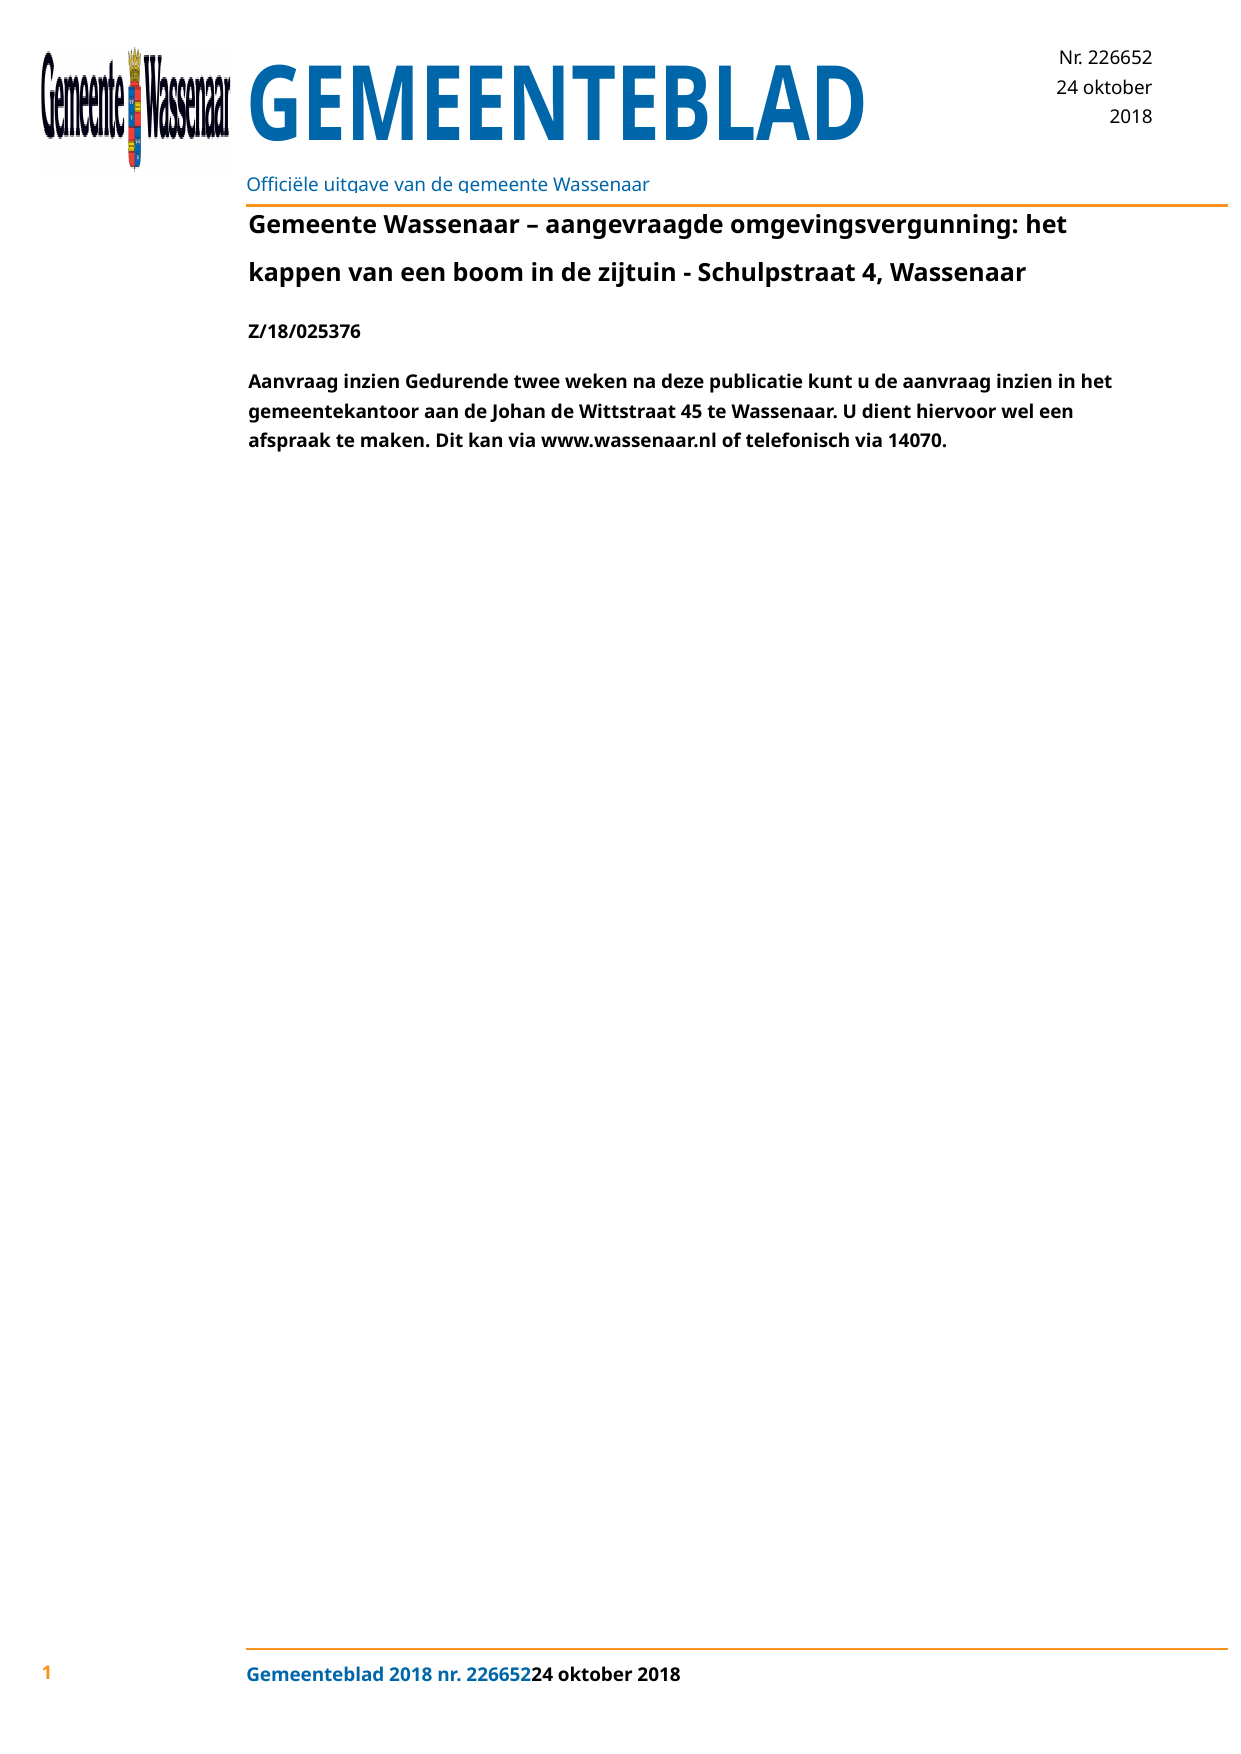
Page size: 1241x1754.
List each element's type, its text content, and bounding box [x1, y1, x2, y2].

text Aanvraag inzien Gedurende twee weken na deze publicatie kunt u de aanvraag inzien in het gemeentekantoor aan de Johan de Wittstraat 45 te Wassenaar. U dient hiervoor wel een afspraak te maken. Dit kan via www.wassenaar.nl of telefonisch via 14070. [248, 368, 1152, 453]
picture [41, 47, 231, 172]
text Gemeente Wassenaar – aangevraagde omgevingsvergunning: het kappen van een boom in de zijtuin - Schulpstraat 4, Wassenaar [248, 207, 1152, 288]
text Z/18/025376 [248, 318, 1152, 344]
